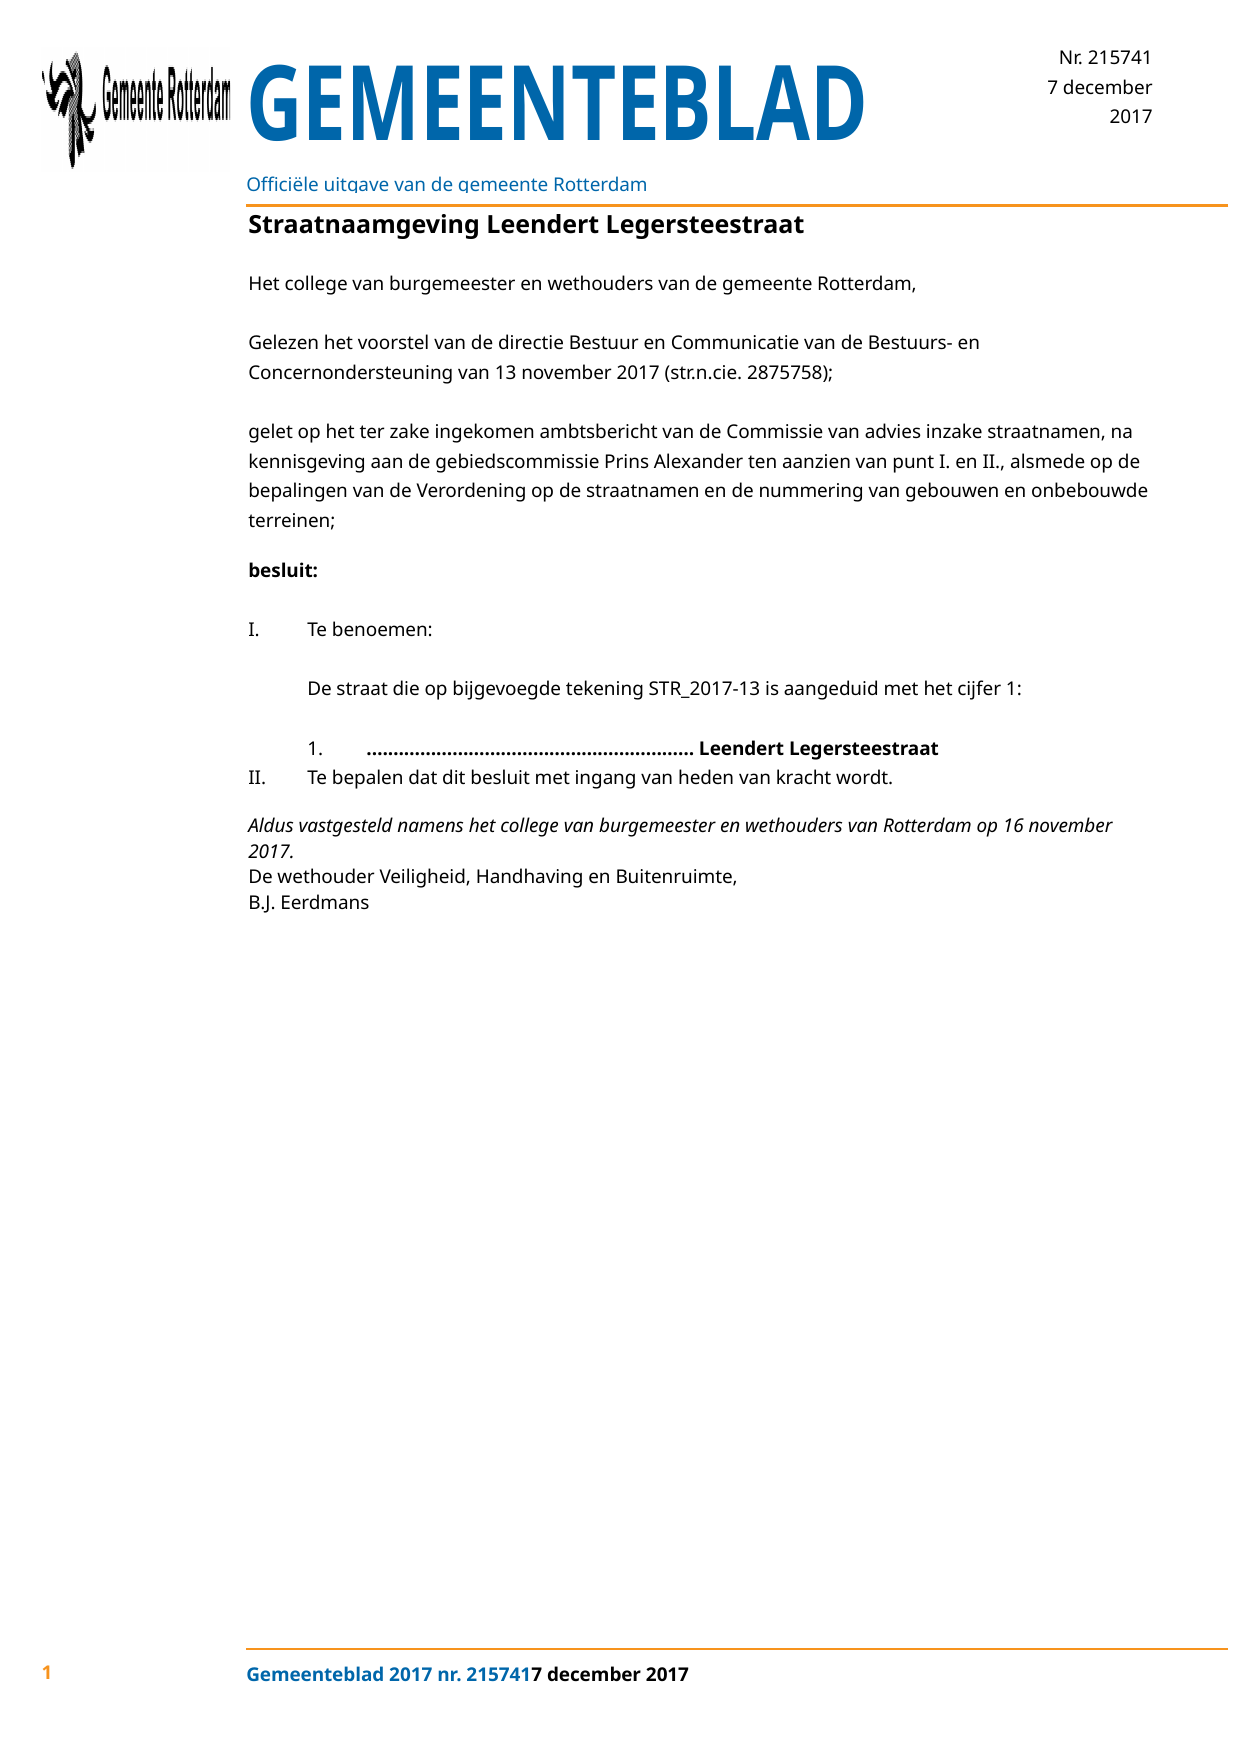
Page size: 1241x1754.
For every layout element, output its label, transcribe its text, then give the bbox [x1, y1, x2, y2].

text Aldus vastgesteld namens het college van burgemeester en wethouders van Rotterdam op 16 november 2017. [248, 812, 1152, 864]
text Gelezen het voorstel van de directie Bestuur en Communicatie van de Bestuurs- en Concernondersteuning van 13 november 2017 (str.n.cie. 2875758); [248, 329, 1152, 385]
text gelet op het ter zake ingekomen ambtsbericht van de Commissie van advies inzake straatnamen, na kennisgeving aan de gebiedscommissie Prins Alexander ten aanzien van punt I. en II., alsmede op de bepalingen van de Verordening op de straatnamen en de nummering van gebouwen en onbebouwde terreinen; [248, 418, 1152, 533]
list Te bepalen dat dit besluit met ingang van heden van kracht wordt. [248, 764, 1152, 790]
text Straatnaamgeving Leendert Legersteestraat [248, 207, 1152, 241]
text B.J. Eerdmans [248, 889, 1152, 915]
list .…………………………………………………… Leendert Legersteestraat [307, 735, 1152, 761]
picture [41, 47, 231, 172]
list Te benoemen: [248, 616, 1152, 642]
text De wethouder Veiligheid, Handhaving en Buitenruimte, [248, 864, 1152, 889]
text besluit: [248, 557, 1152, 583]
text Het college van burgemeester en wethouders van de gemeente Rotterdam, [248, 270, 1152, 296]
list De straat die op bijgevoegde tekening STR_2017-13 is aangeduid met het cijfer 1: [248, 676, 1152, 701]
